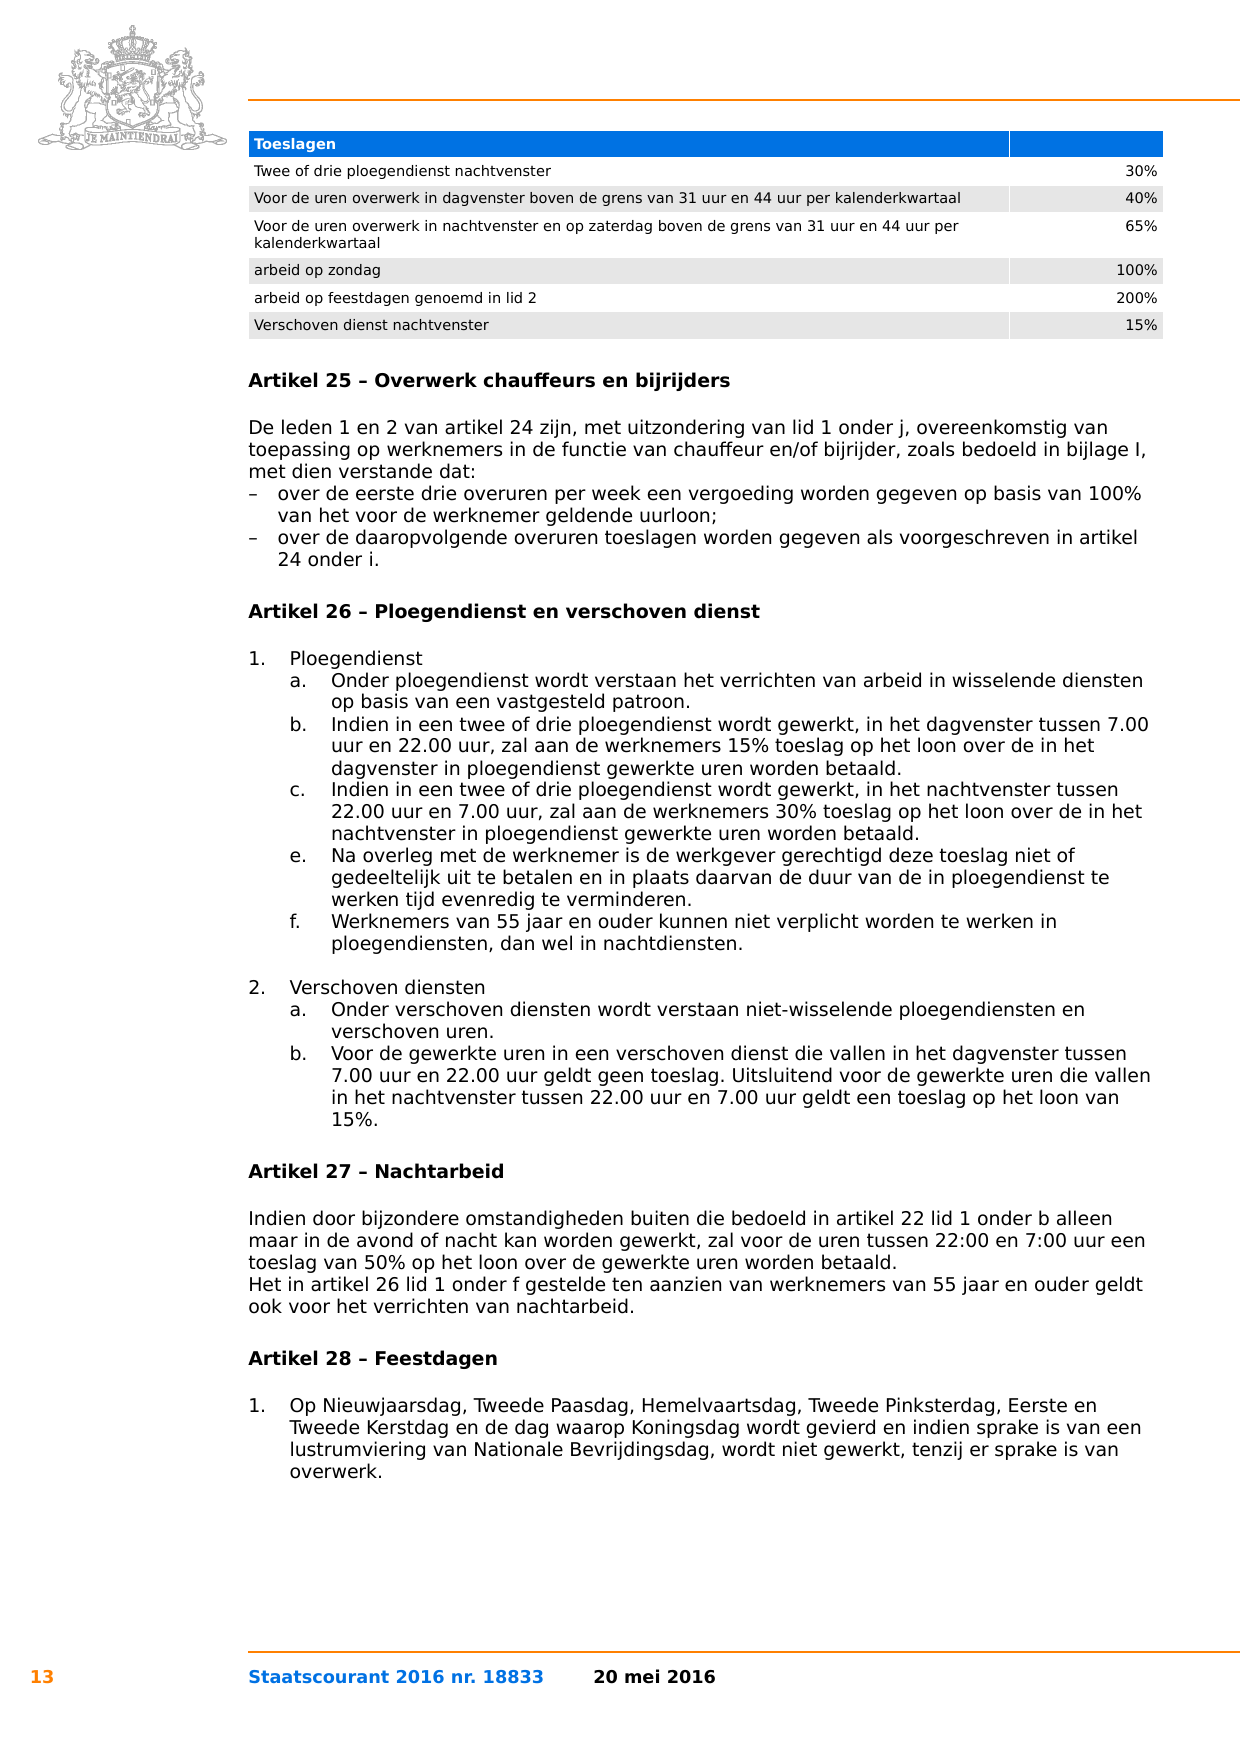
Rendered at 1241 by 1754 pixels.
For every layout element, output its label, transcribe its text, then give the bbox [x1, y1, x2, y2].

text 1. Ploegendienst [248, 647, 1163, 669]
text b. Voor de gewerkte uren in een verschoven dienst die vallen in het dagvenster tussen 7.00 uur en 22.00 uur geldt geen toeslag. Uitsluitend voor de gewerkte uren die vallen in het nachtvenster tussen 22.00 uur en 7.00 uur geldt een toeslag op het loon van 15%. [289, 1043, 1163, 1131]
table_cell 100% [1010, 258, 1163, 284]
text c. Indien in een twee of drie ploegendienst wordt gewerkt, in het nachtvenster tussen 22.00 uur en 7.00 uur, zal aan de werknemers 30% toeslag op het loon over de in het nachtvenster in ploegendienst gewerkte uren worden betaald. [289, 779, 1163, 845]
text f. Werknemers van 55 jaar en ouder kunnen niet verplicht worden te werken in ploegendiensten, dan wel in nachtdiensten. [289, 911, 1163, 955]
table_cell arbeid op feestdagen genoemd in lid 2 [249, 285, 1009, 311]
subtitle Artikel 26 – Ploegendienst en verschoven dienst [248, 601, 1163, 622]
subtitle Artikel 28 – Feestdagen [248, 1348, 1163, 1370]
text Indien door bijzondere omstandigheden buiten die bedoeld in artikel 22 lid 1 onder b alleen maar in de avond of nacht kan worden gewerkt, zal voor de uren tussen 22:00 en 7:00 uur een toeslag van 50% op het loon over de gewerkte uren worden betaald. [248, 1208, 1163, 1274]
table_header Toeslagen [249, 131, 1009, 157]
text De leden 1 en 2 van artikel 24 zijn, met uitzondering van lid 1 onder j, overeenkomstig van toepassing op werknemers in de functie van chauffeur en/of bijrijder, zoals bedoeld in bijlage I, met dien verstande dat: [248, 417, 1163, 483]
table_cell 30% [1010, 158, 1163, 185]
text – over de daaropvolgende overuren toeslagen worden gegeven als voorgeschreven in artikel 24 onder i. [248, 527, 1163, 571]
subtitle Artikel 27 – Nachtarbeid [248, 1161, 1163, 1183]
table_cell 40% [1010, 186, 1163, 212]
table_cell 15% [1010, 312, 1163, 339]
picture [38, 25, 227, 150]
text – over de eerste drie overuren per week een vergoeding worden gegeven op basis van 100% van het voor de werknemer geldende uurloon; [248, 483, 1163, 527]
table_cell Voor de uren overwerk in dagvenster boven de grens van 31 uur en 44 uur per kalenderkwartaal [249, 186, 1009, 212]
text b. Indien in een twee of drie ploegendienst wordt gewerkt, in het dagvenster tussen 7.00 uur en 22.00 uur, zal aan de werknemers 15% toeslag op het loon over de in het dagvenster in ploegendienst gewerkte uren worden betaald. [289, 713, 1163, 779]
subtitle Artikel 25 – Overwerk chauffeurs en bijrijders [248, 370, 1163, 392]
table_cell 200% [1010, 285, 1163, 311]
table_cell 65% [1010, 213, 1163, 256]
table_cell Voor de uren overwerk in nachtvenster en op zaterdag boven de grens van 31 uur en 44 uur per kalenderkwartaal [249, 213, 1009, 256]
table_cell Twee of drie ploegendienst nachtvenster [249, 158, 1009, 185]
text a. Onder verschoven diensten wordt verstaan niet-wisselende ploegendiensten en verschoven uren. [289, 999, 1163, 1043]
table_cell arbeid op zondag [249, 258, 1009, 284]
text 1. Op Nieuwjaarsdag, Tweede Paasdag, Hemelvaartsdag, Tweede Pinksterdag, Eerste en Tweede Kerstdag en de dag waarop Koningsdag wordt gevierd en indien sprake is van een lustrumviering van Nationale Bevrijdingsdag, wordt niet gewerkt, tenzij er sprake is van overwerk. [248, 1395, 1163, 1483]
table_header [1010, 131, 1163, 157]
text e. Na overleg met de werknemer is de werkgever gerechtigd deze toeslag niet of gedeeltelijk uit te betalen en in plaats daarvan de duur van de in ploegendienst te werken tijd evenredig te verminderen. [289, 845, 1163, 911]
text Het in artikel 26 lid 1 onder f gestelde ten aanzien van werknemers van 55 jaar en ouder geldt ook voor het verrichten van nachtarbeid. [248, 1274, 1163, 1318]
table_cell Verschoven dienst nachtvenster [249, 312, 1009, 339]
text 2. Verschoven diensten [248, 977, 1163, 999]
text a. Onder ploegendienst wordt verstaan het verrichten van arbeid in wisselende diensten op basis van een vastgesteld patroon. [289, 669, 1163, 713]
